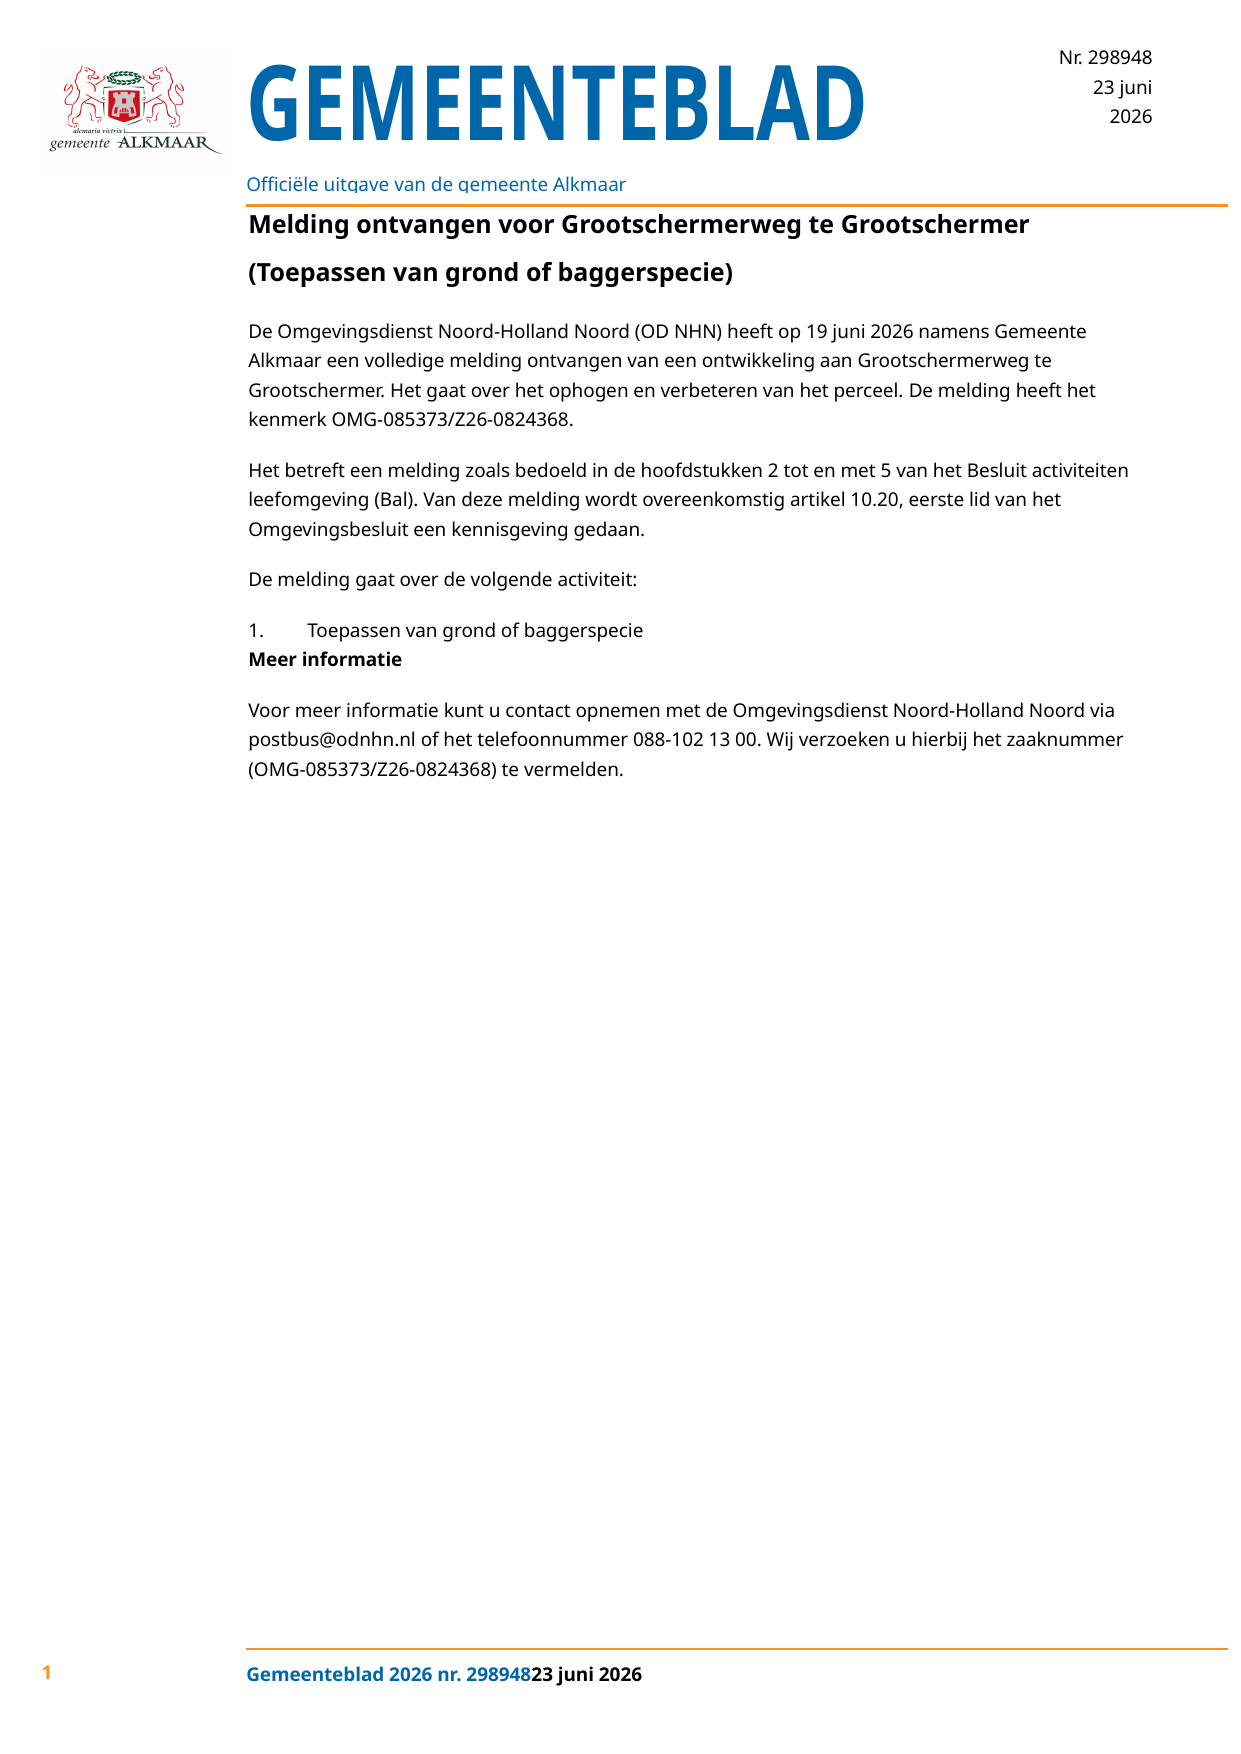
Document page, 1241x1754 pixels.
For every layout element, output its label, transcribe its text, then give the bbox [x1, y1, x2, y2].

text De melding gaat over de volgende activiteit: [248, 567, 1152, 592]
text Voor meer informatie kunt u contact opnemen met de Omgevingsdienst Noord-Holland Noord via postbus@odnhn.nl of het telefoonnummer 088-102 13 00. Wij verzoeken u hierbij het zaaknummer (OMG-085373/Z26-0824368) te vermelden. [248, 697, 1152, 782]
picture [41, 47, 231, 172]
text Meer informatie [248, 647, 1152, 672]
text De Omgevingsdienst Noord-Holland Noord (OD NHN) heeft op 19 juni 2026 namens Gemeente Alkmaar een volledige melding ontvangen van een ontwikkeling aan Grootschermerweg te Grootschermer. Het gaat over het ophogen en verbeteren van het perceel. De melding heeft het kenmerk OMG-085373/Z26-0824368. [248, 318, 1152, 432]
list Toepassen van grond of baggerspecie [248, 617, 1152, 643]
text Melding ontvangen voor Grootschermerweg te Grootschermer (Toepassen van grond of baggerspecie) [248, 207, 1152, 288]
text Het betreft een melding zoals bedoeld in de hoofdstukken 2 tot en met 5 van het Besluit activiteiten leefomgeving (Bal). Van deze melding wordt overeenkomstig artikel 10.20, eerste lid van het Omgevingsbesluit een kennisgeving gedaan. [248, 457, 1152, 542]
